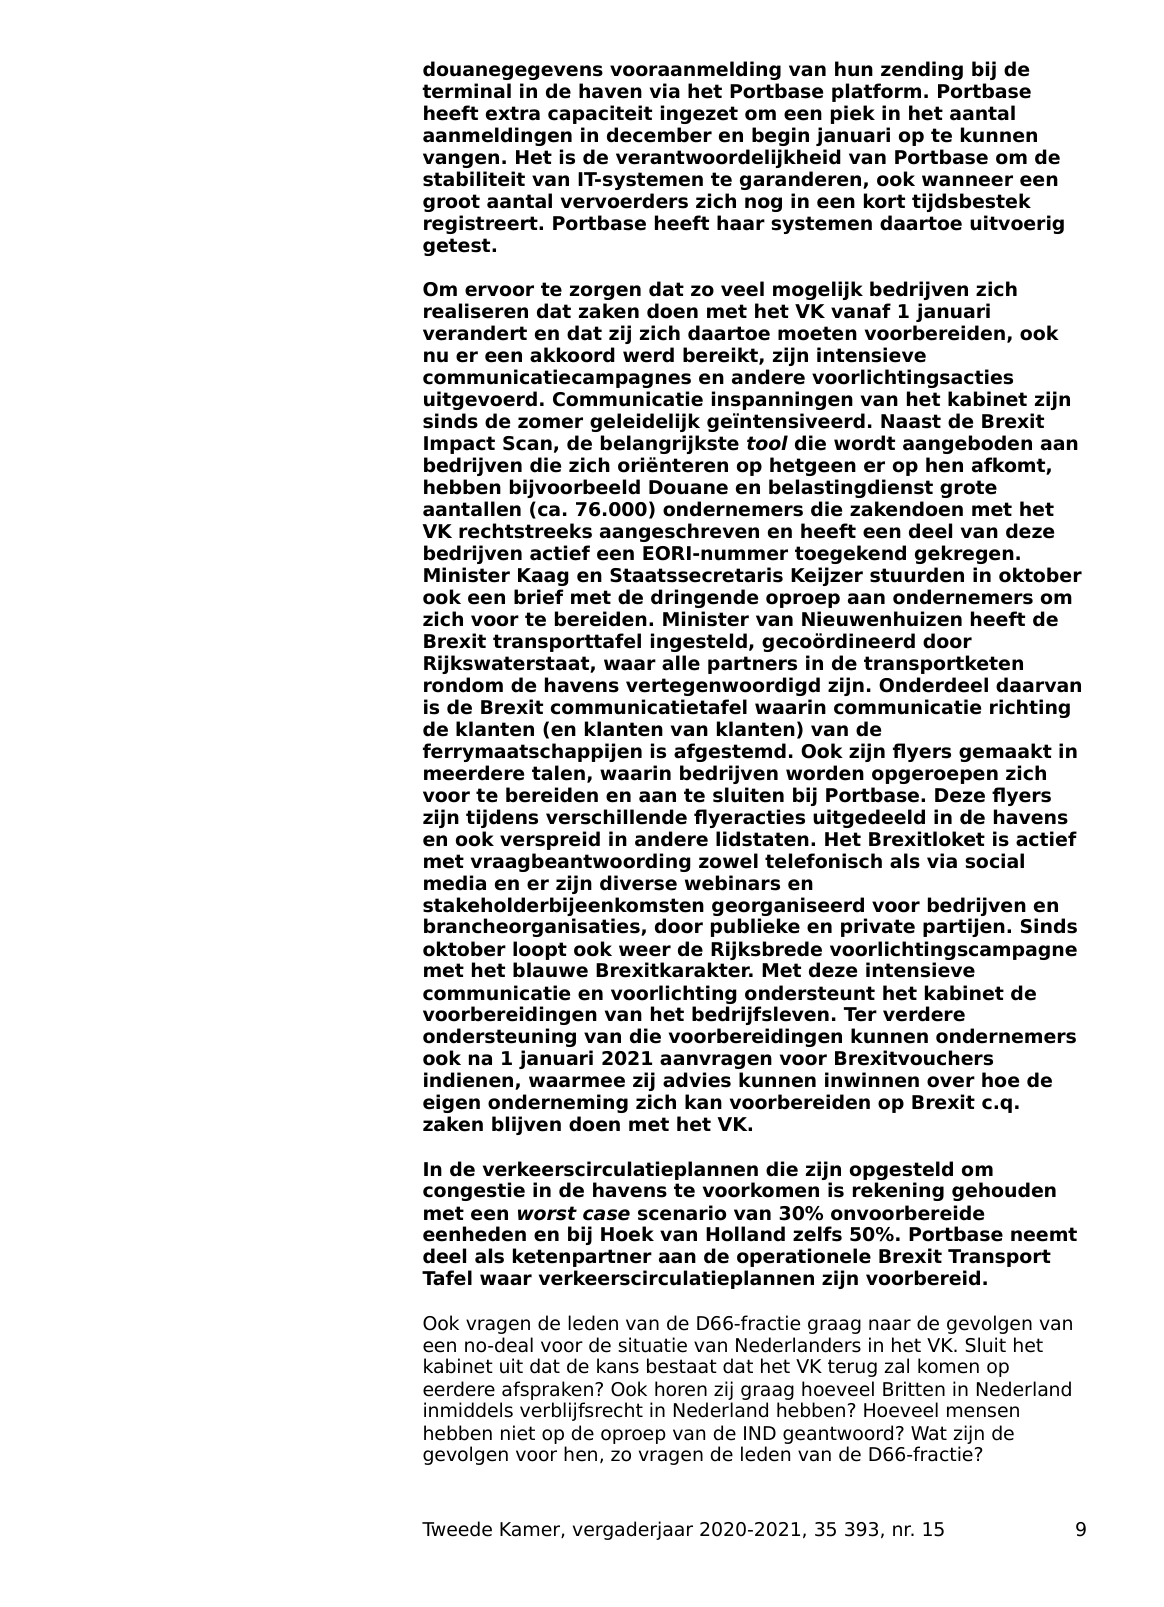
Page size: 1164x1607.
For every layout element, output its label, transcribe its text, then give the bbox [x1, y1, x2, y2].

text Ook vragen de leden van de D66-fractie graag naar de gevolgen van een no-deal voor de situatie van Nederlanders in het VK. Sluit het kabinet uit dat de kans bestaat dat het VK terug zal komen op eerdere afspraken? Ook horen zij graag hoeveel Britten in Nederland inmiddels verblijfsrecht in Nederland hebben? Hoeveel mensen hebben niet op de oproep van de IND geantwoord? Wat zijn de gevolgen voor hen, zo vragen de leden van de D66-fractie? [422, 1312, 1087, 1466]
text In de verkeerscirculatieplannen die zijn opgesteld om congestie in de havens te voorkomen is rekening gehouden met een worst case scenario van 30% onvoorbereide eenheden en bij Hoek van Holland zelfs 50%. Portbase neemt deel als ketenpartner aan de operationele Brexit Transport Tafel waar verkeerscirculatieplannen zijn voorbereid. [422, 1158, 1087, 1290]
text Om ervoor te zorgen dat zo veel mogelijk bedrijven zich realiseren dat zaken doen met het VK vanaf 1 januari verandert en dat zij zich daartoe moeten voorbereiden, ook nu er een akkoord werd bereikt, zijn intensieve communicatiecampagnes en andere voorlichtingsacties uitgevoerd. Communicatie inspanningen van het kabinet zijn sinds de zomer geleidelijk geïntensiveerd. Naast de Brexit Impact Scan, de belangrijkste tool die wordt aangeboden aan bedrijven die zich oriënteren op hetgeen er op hen afkomt, hebben bijvoorbeeld Douane en belastingdienst grote aantallen (ca. 76.000) ondernemers die zakendoen met het VK rechtstreeks aangeschreven en heeft een deel van deze bedrijven actief een EORI-nummer toegekend gekregen. Minister Kaag en Staatssecretaris Keijzer stuurden in oktober ook een brief met de dringende oproep aan ondernemers om zich voor te bereiden. Minister van Nieuwenhuizen heeft de Brexit transporttafel ingesteld, gecoördineerd door Rijkswaterstaat, waar alle partners in de transportketen rondom de havens vertegenwoordigd zijn. Onderdeel daarvan is de Brexit communicatietafel waarin communicatie richting de klanten (en klanten van klanten) van de ferrymaatschappijen is afgestemd. Ook zijn flyers gemaakt in meerdere talen, waarin bedrijven worden opgeroepen zich voor te bereiden en aan te sluiten bij Portbase. Deze flyers zijn tijdens verschillende flyeracties uitgedeeld in de havens en ook verspreid in andere lidstaten. Het Brexitloket is actief met vraagbeantwoording zowel telefonisch als via social media en er zijn diverse webinars en stakeholderbijeenkomsten georganiseerd voor bedrijven en brancheorganisaties, door publieke en private partijen. Sinds oktober loopt ook weer de Rijksbrede voorlichtingscampagne met het blauwe Brexitkarakter. Met deze intensieve communicatie en voorlichting ondersteunt het kabinet de voorbereidingen van het bedrijfsleven. Ter verdere ondersteuning van die voorbereidingen kunnen ondernemers ook na 1 januari 2021 aanvragen voor Brexitvouchers indienen, waarmee zij advies kunnen inwinnen over hoe de eigen onderneming zich kan voorbereiden op Brexit c.q. zaken blijven doen met het VK. [422, 279, 1087, 1136]
text douanegegevens vooraanmelding van hun zending bij de terminal in de haven via het Portbase platform. Portbase heeft extra capaciteit ingezet om een piek in het aantal aanmeldingen in december en begin januari op te kunnen vangen. Het is de verantwoordelijkheid van Portbase om de stabiliteit van IT-systemen te garanderen, ook wanneer een groot aantal vervoerders zich nog in een kort tijdsbestek registreert. Portbase heeft haar systemen daartoe uitvoerig getest. [422, 59, 1087, 257]
